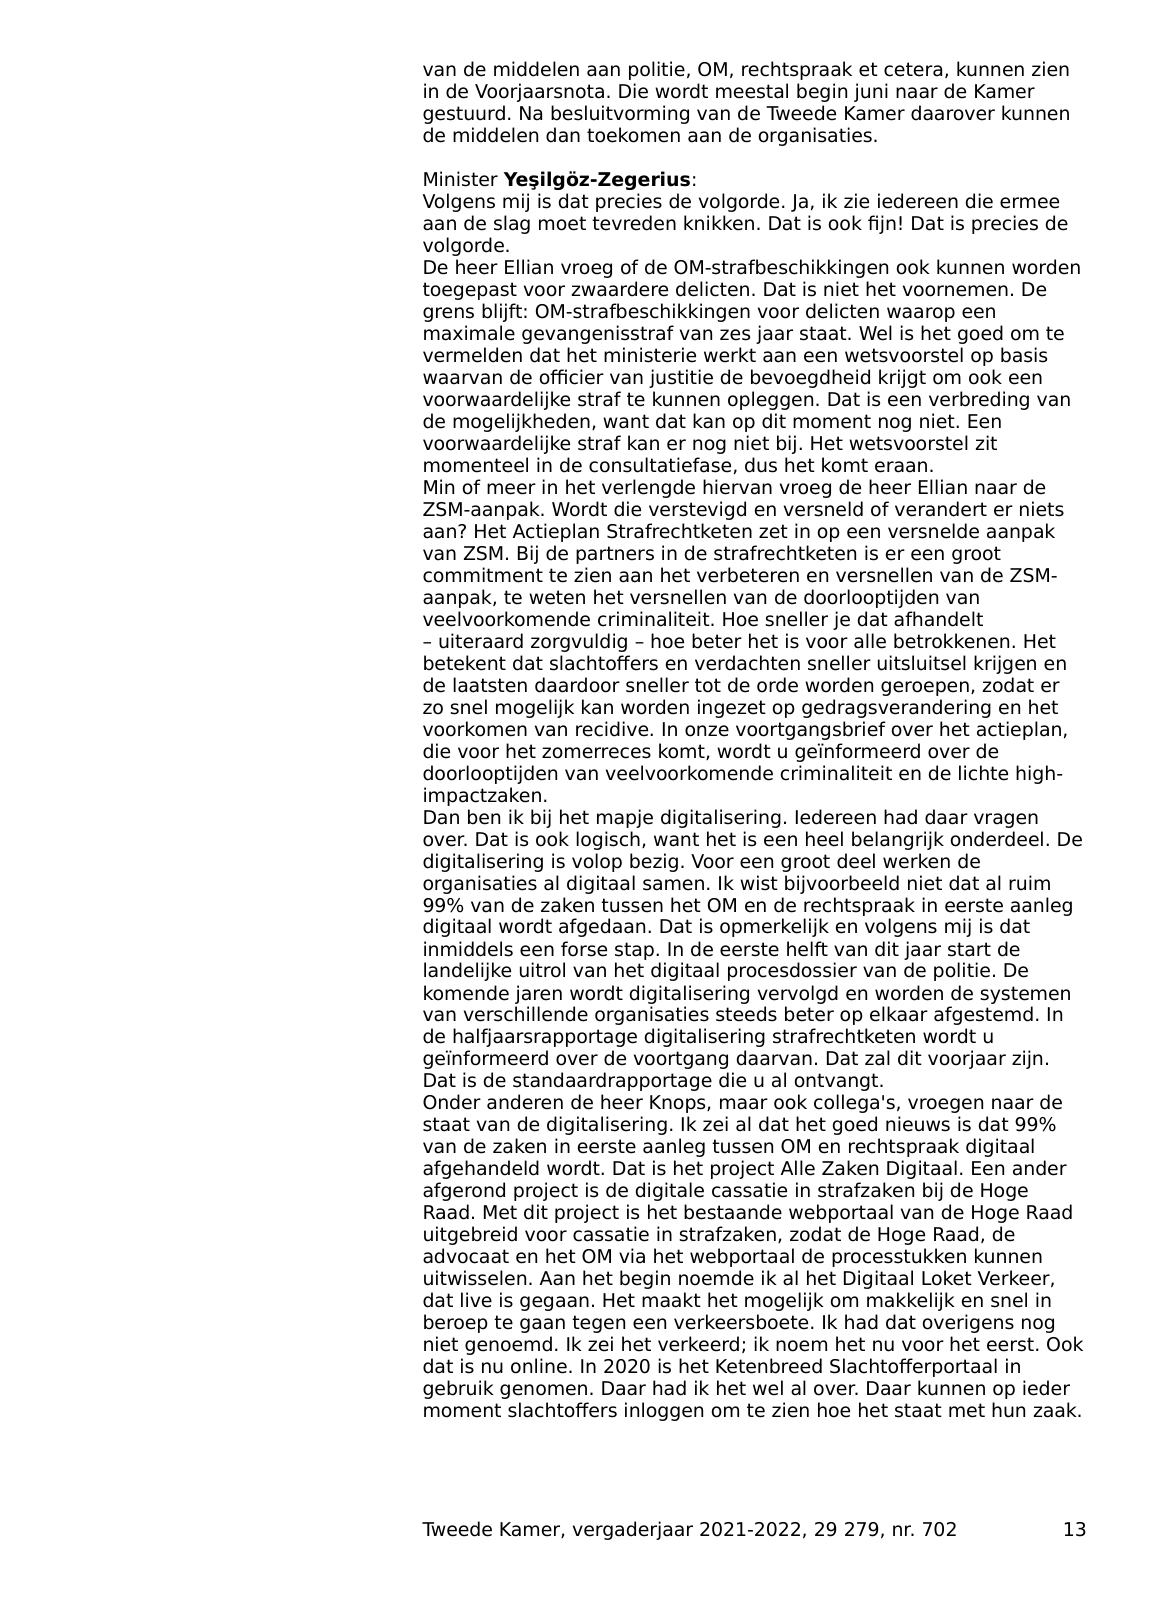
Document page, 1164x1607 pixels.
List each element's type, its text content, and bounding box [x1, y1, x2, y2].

text Minister Yeşilgöz-Zegerius: [422, 169, 1087, 191]
text Dan ben ik bij het mapje digitalisering. Iedereen had daar vragen over. Dat is ook logisch, want het is een heel belangrijk onderdeel. De digitalisering is volop bezig. Voor een groot deel werken de organisaties al digitaal samen. Ik wist bijvoorbeeld niet dat al ruim 99% van de zaken tussen het OM en de rechtspraak in eerste aanleg digitaal wordt afgedaan. Dat is opmerkelijk en volgens mij is dat inmiddels een forse stap. In de eerste helft van dit jaar start de landelijke uitrol van het digitaal procesdossier van de politie. De komende jaren wordt digitalisering vervolgd en worden de systemen van verschillende organisaties steeds beter op elkaar afgestemd. In de halfjaarsrapportage digitalisering strafrechtketen wordt u geïnformeerd over de voortgang daarvan. Dat zal dit voorjaar zijn. Dat is de standaardrapportage die u al ontvangt. [422, 807, 1087, 1092]
text Onder anderen de heer Knops, maar ook collega's, vroegen naar de staat van de digitalisering. Ik zei al dat het goed nieuws is dat 99% van de zaken in eerste aanleg tussen OM en rechtspraak digitaal afgehandeld wordt. Dat is het project Alle Zaken Digitaal. Een ander afgerond project is de digitale cassatie in strafzaken bij de Hoge Raad. Met dit project is het bestaande webportaal van de Hoge Raad uitgebreid voor cassatie in strafzaken, zodat de Hoge Raad, de advocaat en het OM via het webportaal de processtukken kunnen uitwisselen. Aan het begin noemde ik al het Digitaal Loket Verkeer, dat live is gegaan. Het maakt het mogelijk om makkelijk en snel in beroep te gaan tegen een verkeersboete. Ik had dat overigens nog niet genoemd. Ik zei het verkeerd; ik noem het nu voor het eerst. Ook dat is nu online. In 2020 is het Ketenbreed Slachtofferportaal in gebruik genomen. Daar had ik het wel al over. Daar kunnen op ieder moment slachtoffers inloggen om te zien hoe het staat met hun zaak. [422, 1092, 1087, 1422]
text van de middelen aan politie, OM, rechtspraak et cetera, kunnen zien in de Voorjaarsnota. Die wordt meestal begin juni naar de Kamer gestuurd. Na besluitvorming van de Tweede Kamer daarover kunnen de middelen dan toekomen aan de organisaties. [422, 59, 1087, 147]
text Min of meer in het verlengde hiervan vroeg de heer Ellian naar de ZSM-aanpak. Wordt die verstevigd en versneld of verandert er niets aan? Het Actieplan Strafrechtketen zet in op een versnelde aanpak van ZSM. Bij de partners in de strafrechtketen is er een groot commitment te zien aan het verbeteren en versnellen van de ZSM-aanpak, te weten het versnellen van de doorlooptijden van veelvoorkomende criminaliteit. Hoe sneller je dat afhandelt – uiteraard zorgvuldig – hoe beter het is voor alle betrokkenen. Het betekent dat slachtoffers en verdachten sneller uitsluitsel krijgen en de laatsten daardoor sneller tot de orde worden geroepen, zodat er zo snel mogelijk kan worden ingezet op gedragsverandering en het voorkomen van recidive. In onze voortgangsbrief over het actieplan, die voor het zomerreces komt, wordt u geïnformeerd over de doorlooptijden van veelvoorkomende criminaliteit en de lichte high-impactzaken. [422, 477, 1087, 807]
text De heer Ellian vroeg of de OM-strafbeschikkingen ook kunnen worden toegepast voor zwaardere delicten. Dat is niet het voornemen. De grens blijft: OM-strafbeschikkingen voor delicten waarop een maximale gevangenisstraf van zes jaar staat. Wel is het goed om te vermelden dat het ministerie werkt aan een wetsvoorstel op basis waarvan de officier van justitie de bevoegdheid krijgt om ook een voorwaardelijke straf te kunnen opleggen. Dat is een verbreding van de mogelijkheden, want dat kan op dit moment nog niet. Een voorwaardelijke straf kan er nog niet bij. Het wetsvoorstel zit momenteel in de consultatiefase, dus het komt eraan. [422, 257, 1087, 477]
text Volgens mij is dat precies de volgorde. Ja, ik zie iedereen die ermee aan de slag moet tevreden knikken. Dat is ook fijn! Dat is precies de volgorde. [422, 191, 1087, 257]
